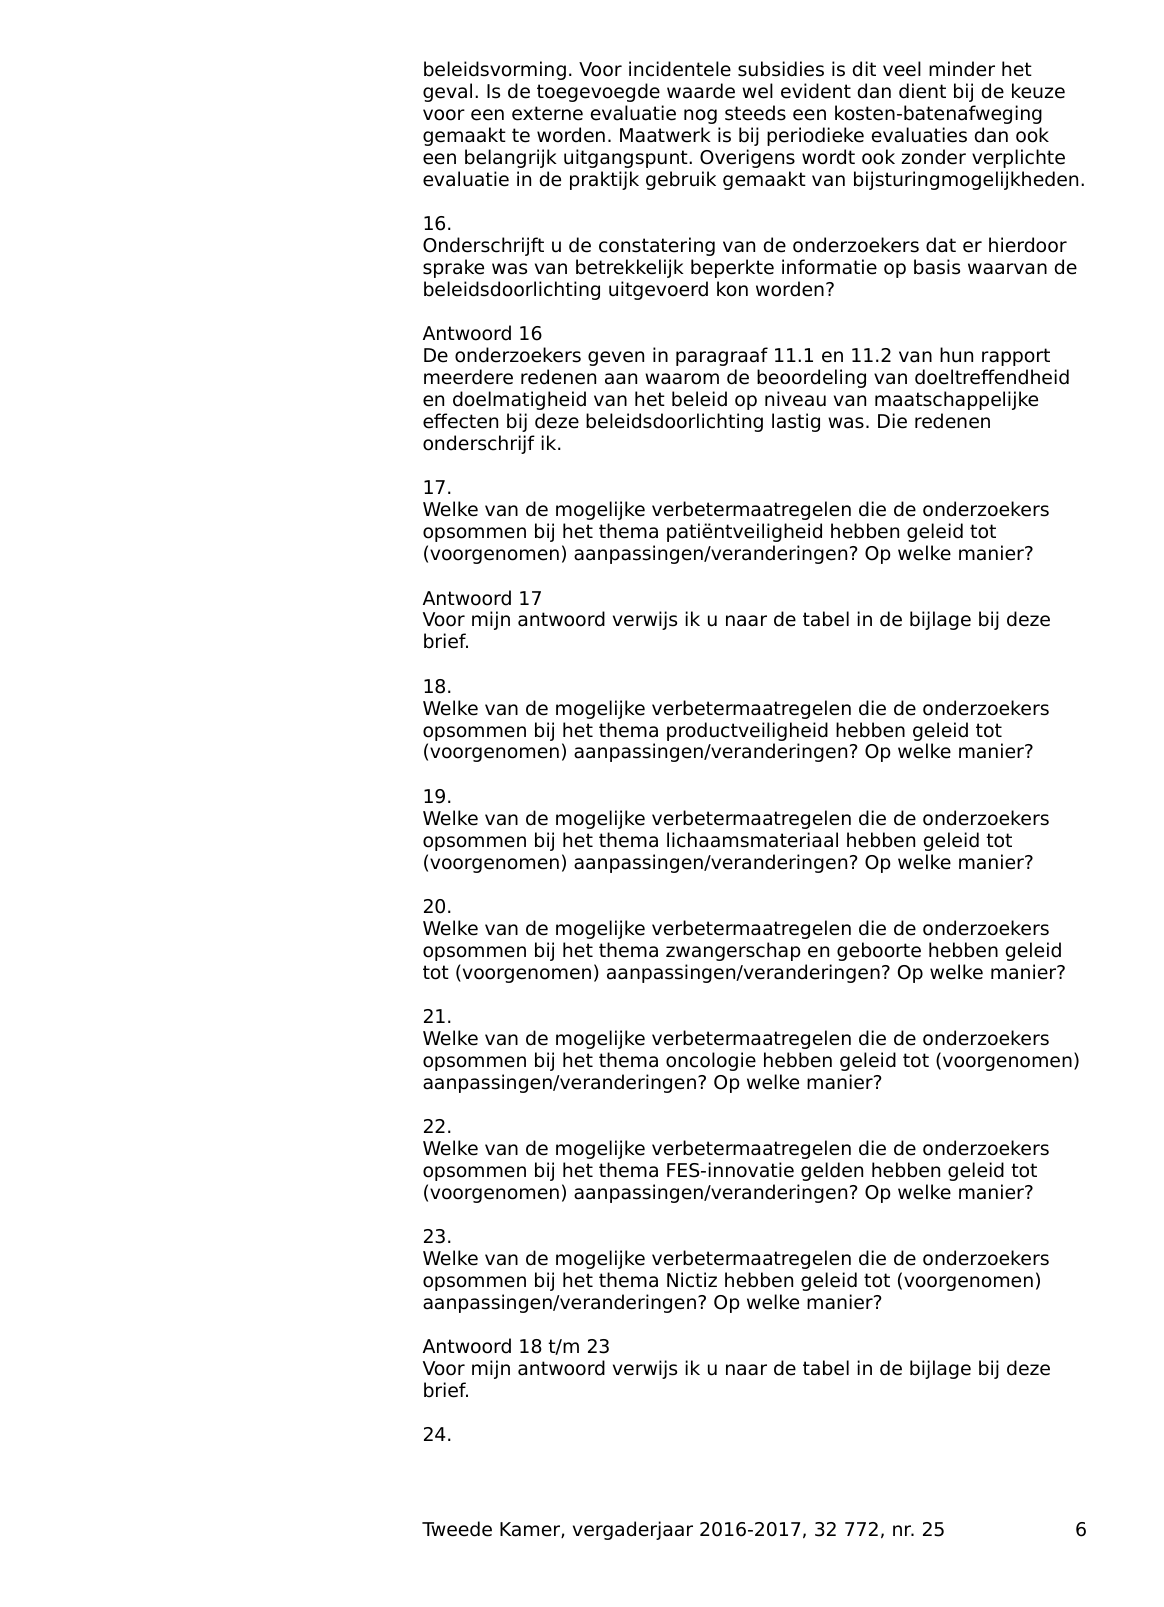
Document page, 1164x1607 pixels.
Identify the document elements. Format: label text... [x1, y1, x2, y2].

text Antwoord 17 [422, 587, 1087, 609]
text Antwoord 18 t/m 23 [422, 1336, 1087, 1358]
text beleidsvorming. Voor incidentele subsidies is dit veel minder het geval. Is de toegevoegde waarde wel evident dan dient bij de keuze voor een externe evaluatie nog steeds een kosten-batenafweging gemaakt te worden. Maatwerk is bij periodieke evaluaties dan ook een belangrijk uitgangspunt. Overigens wordt ook zonder verplichte evaluatie in de praktijk gebruik gemaakt van bijsturingmogelijkheden. [422, 59, 1087, 191]
text Welke van de mogelijke verbetermaatregelen die de onderzoekers opsommen bij het thema patiëntveiligheid hebben geleid tot (voorgenomen) aanpassingen/veranderingen? Op welke manier? [422, 499, 1087, 565]
text 19. [422, 786, 1087, 808]
text 20. [422, 896, 1087, 918]
text Voor mijn antwoord verwijs ik u naar de tabel in de bijlage bij deze brief. [422, 609, 1087, 653]
text De onderzoekers geven in paragraaf 11.1 en 11.2 van hun rapport meerdere redenen aan waarom de beoordeling van doeltreffendheid en doelmatigheid van het beleid op niveau van maatschappelijke effecten bij deze beleidsdoorlichting lastig was. Die redenen onderschrijf ik. [422, 345, 1087, 455]
text Onderschrijft u de constatering van de onderzoekers dat er hierdoor sprake was van betrekkelijk beperkte informatie op basis waarvan de beleidsdoorlichting uitgevoerd kon worden? [422, 235, 1087, 301]
text Antwoord 16 [422, 323, 1087, 345]
text 16. [422, 213, 1087, 235]
text 23. [422, 1226, 1087, 1248]
text 17. [422, 477, 1087, 499]
text Welke van de mogelijke verbetermaatregelen die de onderzoekers opsommen bij het thema oncologie hebben geleid tot (voorgenomen) aanpassingen/veranderingen? Op welke manier? [422, 1028, 1087, 1094]
text 21. [422, 1006, 1087, 1028]
text Voor mijn antwoord verwijs ik u naar de tabel in de bijlage bij deze brief. [422, 1358, 1087, 1402]
text 22. [422, 1116, 1087, 1138]
text Welke van de mogelijke verbetermaatregelen die de onderzoekers opsommen bij het thema zwangerschap en geboorte hebben geleid tot (voorgenomen) aanpassingen/veranderingen? Op welke manier? [422, 918, 1087, 984]
text Welke van de mogelijke verbetermaatregelen die de onderzoekers opsommen bij het thema Nictiz hebben geleid tot (voorgenomen) aanpassingen/veranderingen? Op welke manier? [422, 1248, 1087, 1314]
text Welke van de mogelijke verbetermaatregelen die de onderzoekers opsommen bij het thema productveiligheid hebben geleid tot (voorgenomen) aanpassingen/veranderingen? Op welke manier? [422, 697, 1087, 763]
text Welke van de mogelijke verbetermaatregelen die de onderzoekers opsommen bij het thema lichaamsmateriaal hebben geleid tot (voorgenomen) aanpassingen/veranderingen? Op welke manier? [422, 808, 1087, 873]
text 18. [422, 676, 1087, 697]
text Welke van de mogelijke verbetermaatregelen die de onderzoekers opsommen bij het thema FES-innovatie gelden hebben geleid tot (voorgenomen) aanpassingen/veranderingen? Op welke manier? [422, 1138, 1087, 1204]
text 24. [422, 1424, 1087, 1446]
